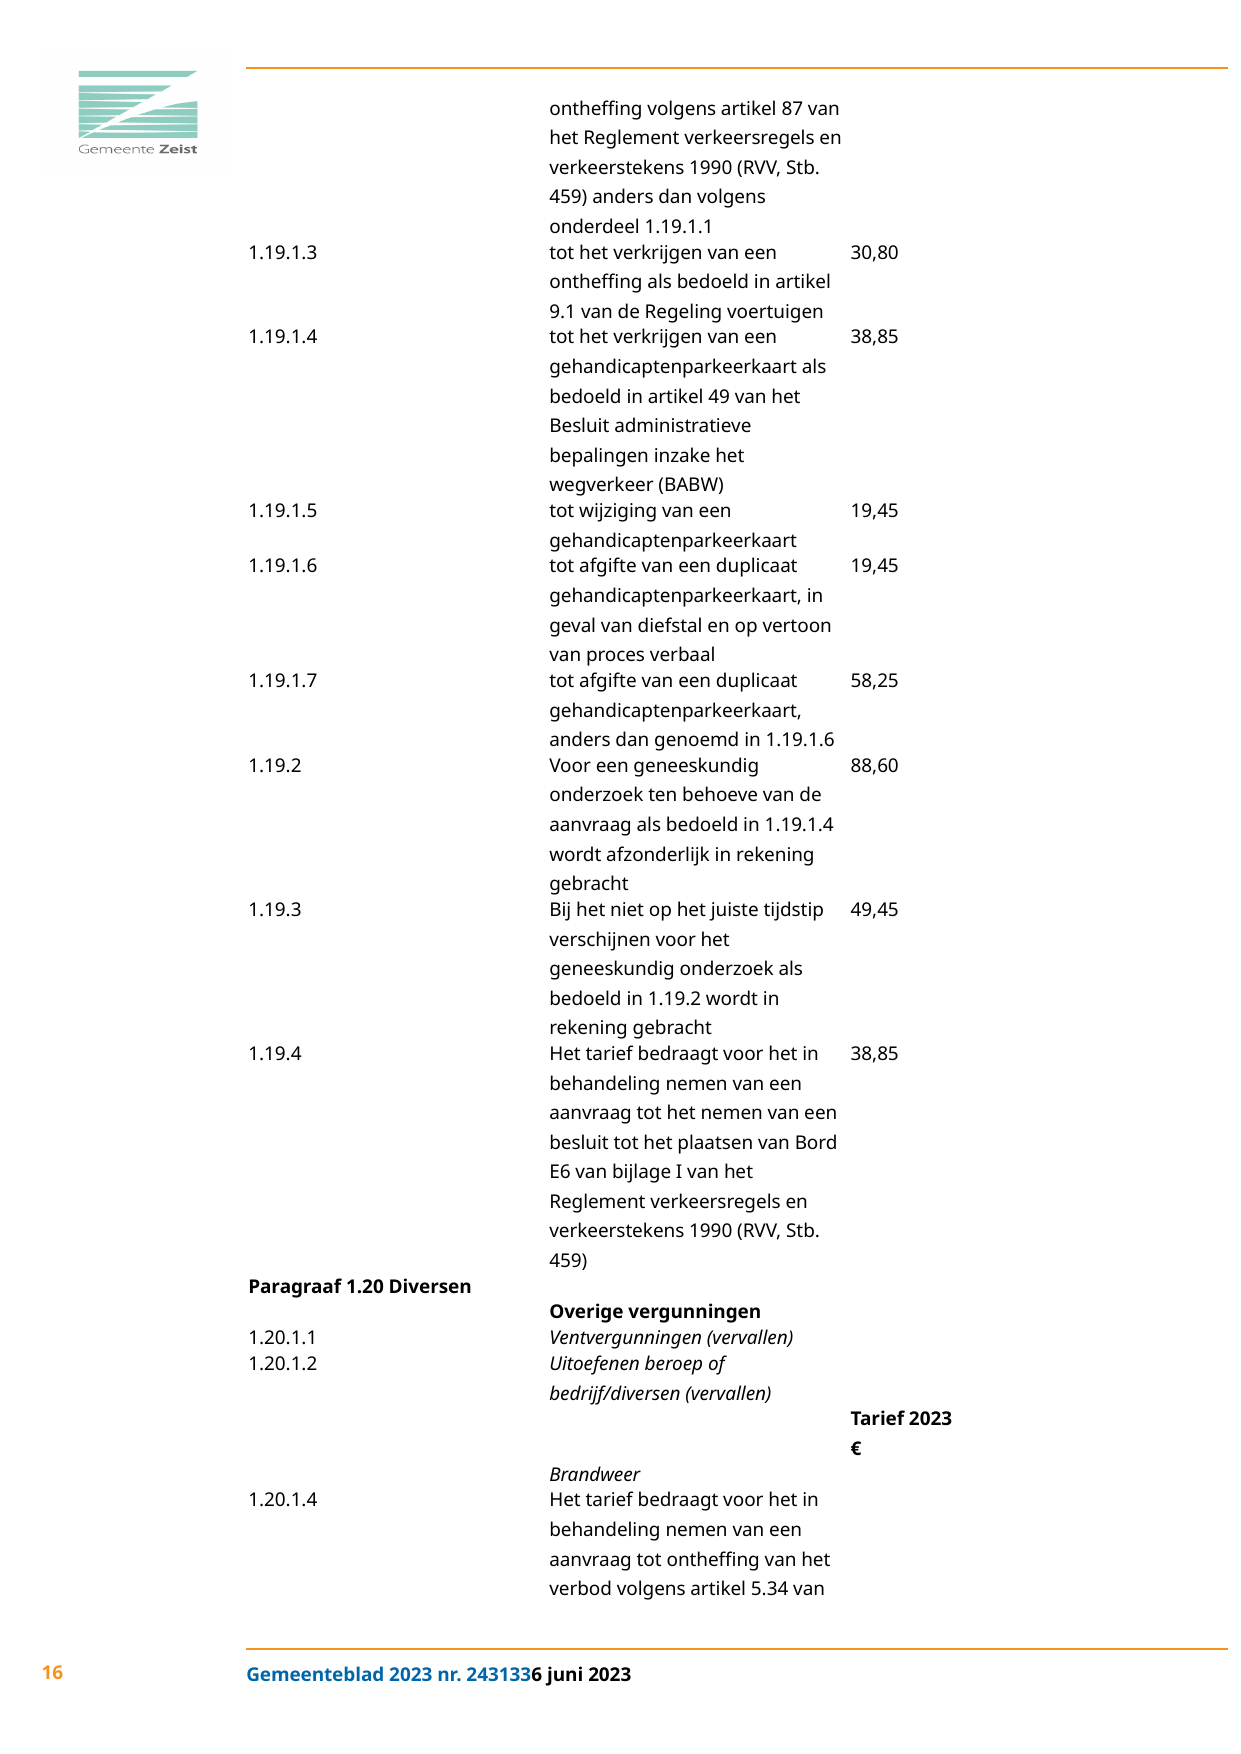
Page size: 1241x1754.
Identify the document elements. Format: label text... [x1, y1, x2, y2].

table_cell 38,85 [850, 1040, 1152, 1273]
table_cell Brandweer [549, 1461, 850, 1487]
table_cell 30,80 [850, 239, 1152, 324]
table_cell Uitoefenen beroep of bedrijf/diversen (vervallen) [549, 1350, 850, 1406]
table_cell 19,45 [850, 553, 1152, 667]
table_cell Het tarief bedraagt voor het in behandeling nemen van een aanvraag tot het nemen van een besluit tot het plaatsen van Bord E6 van bijlage I van het Reglement verkeersregels en verkeerstekens 1990 (RVV, Stb. 459) [549, 1040, 850, 1273]
table_cell 38,85 [850, 324, 1152, 497]
table_cell 1.19.1.7 [248, 667, 549, 752]
table_cell ontheffing volgens artikel 87 van het Reglement verkeersregels en verkeerstekens 1990 (RVV, Stb. 459) anders dan volgens onderdeel 1.19.1.1 [549, 95, 850, 239]
table_cell Het tarief bedraagt voor het in behandeling nemen van een aanvraag tot ontheffing van het verbod volgens artikel 5.34 van [549, 1487, 850, 1601]
table_cell tot het verkrijgen van een gehandicaptenparkeerkaart als bedoeld in artikel 49 van het Besluit administratieve bepalingen inzake het wegverkeer (BABW) [549, 324, 850, 497]
table_cell 1.19.2 [248, 752, 549, 896]
table_cell 1.19.3 [248, 896, 549, 1040]
table_cell tot afgifte van een duplicaat gehandicaptenparkeerkaart, anders dan genoemd in 1.19.1.6 [549, 667, 850, 752]
table_cell 1.19.4 [248, 1040, 549, 1273]
table_cell tot wijziging van een gehandicaptenparkeerkaart [549, 498, 850, 553]
table_cell 1.20.1.4 [248, 1487, 549, 1601]
picture [41, 47, 231, 172]
table_cell [248, 1461, 549, 1487]
table_cell [850, 95, 1152, 239]
table_cell [248, 1299, 549, 1324]
table_cell 88,60 [850, 752, 1152, 896]
table_cell Ventvergunningen (vervallen) [549, 1325, 850, 1350]
table_cell Voor een geneeskundig onderzoek ten behoeve van de aanvraag als bedoeld in 1.19.1.4 wordt afzonderlijk in rekening gebracht [549, 752, 850, 896]
table_cell [248, 1406, 549, 1461]
table_cell [850, 1487, 1152, 1601]
table_cell 49,45 [850, 896, 1152, 1040]
table_cell [850, 1299, 1152, 1324]
table_cell 58,25 [850, 667, 1152, 752]
table_cell [850, 1350, 1152, 1406]
table_cell 1.20.1.2 [248, 1350, 549, 1406]
table_cell 1.19.1.6 [248, 553, 549, 667]
table_cell tot het verkrijgen van een ontheffing als bedoeld in artikel 9.1 van de Regeling voertuigen [549, 239, 850, 324]
table_cell [850, 1461, 1152, 1487]
table_cell [248, 95, 549, 239]
table_cell Overige vergunningen [549, 1299, 850, 1324]
table_cell [549, 1406, 850, 1461]
table_cell 1.19.1.3 [248, 239, 549, 324]
table_cell [850, 1273, 1152, 1299]
table_cell 1.19.1.5 [248, 498, 549, 553]
table_cell tot afgifte van een duplicaat gehandicaptenparkeerkaart, in geval van diefstal en op vertoon van proces verbaal [549, 553, 850, 667]
table_cell 1.19.1.4 [248, 324, 549, 497]
table_cell 19,45 [850, 498, 1152, 553]
table_cell 1.20.1.1 [248, 1325, 549, 1350]
table_cell Paragraaf 1.20 Diversen [248, 1273, 850, 1299]
table_cell [850, 1325, 1152, 1350]
table_cell Tarief 2023 € [850, 1406, 1152, 1461]
table_cell Bij het niet op het juiste tijdstip verschijnen voor het geneeskundig onderzoek als bedoeld in 1.19.2 wordt in rekening gebracht [549, 896, 850, 1040]
